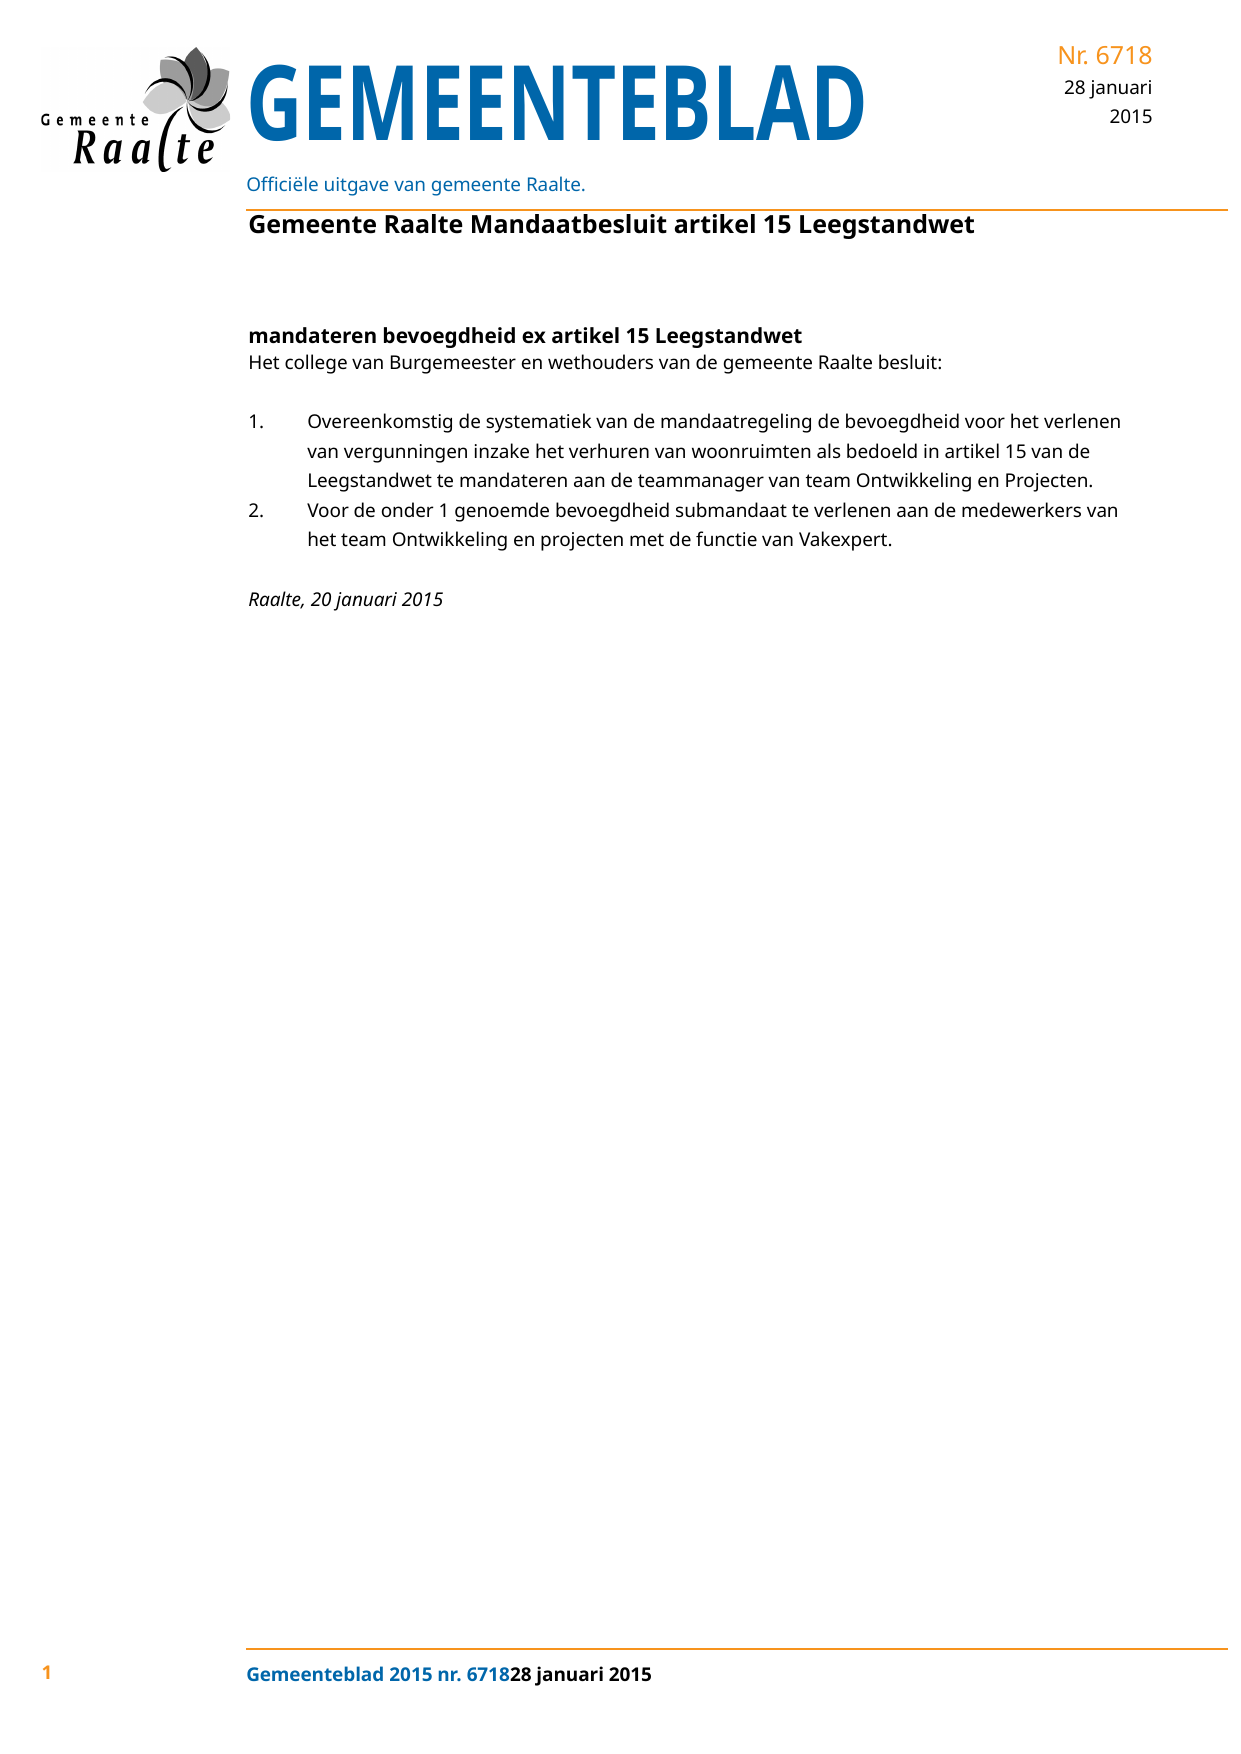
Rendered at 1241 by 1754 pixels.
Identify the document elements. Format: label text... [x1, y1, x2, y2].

text Raalte, 20 januari 2015 [248, 586, 1152, 612]
text mandateren bevoegdheid ex artikel 15 Leegstandwet [248, 321, 1152, 349]
picture [41, 47, 231, 172]
list Overeenkomstig de systematiek van de mandaatregeling de bevoegdheid voor het verlenen van vergunningen inzake het verhuren van woonruimten als bedoeld in artikel 15 van de Leegstandwet te mandateren aan de teammanager van team Ontwikkeling en Projecten. [248, 408, 1152, 493]
list Voor de onder 1 genoemde bevoegdheid submandaat te verlenen aan de medewerkers van het team Ontwikkeling en projecten met de functie van Vakexpert. [248, 497, 1152, 552]
text Gemeente Raalte Mandaatbesluit artikel 15 Leegstandwet [248, 211, 1152, 241]
text Het college van Burgemeester en wethouders van de gemeente Raalte besluit: [248, 349, 1152, 375]
